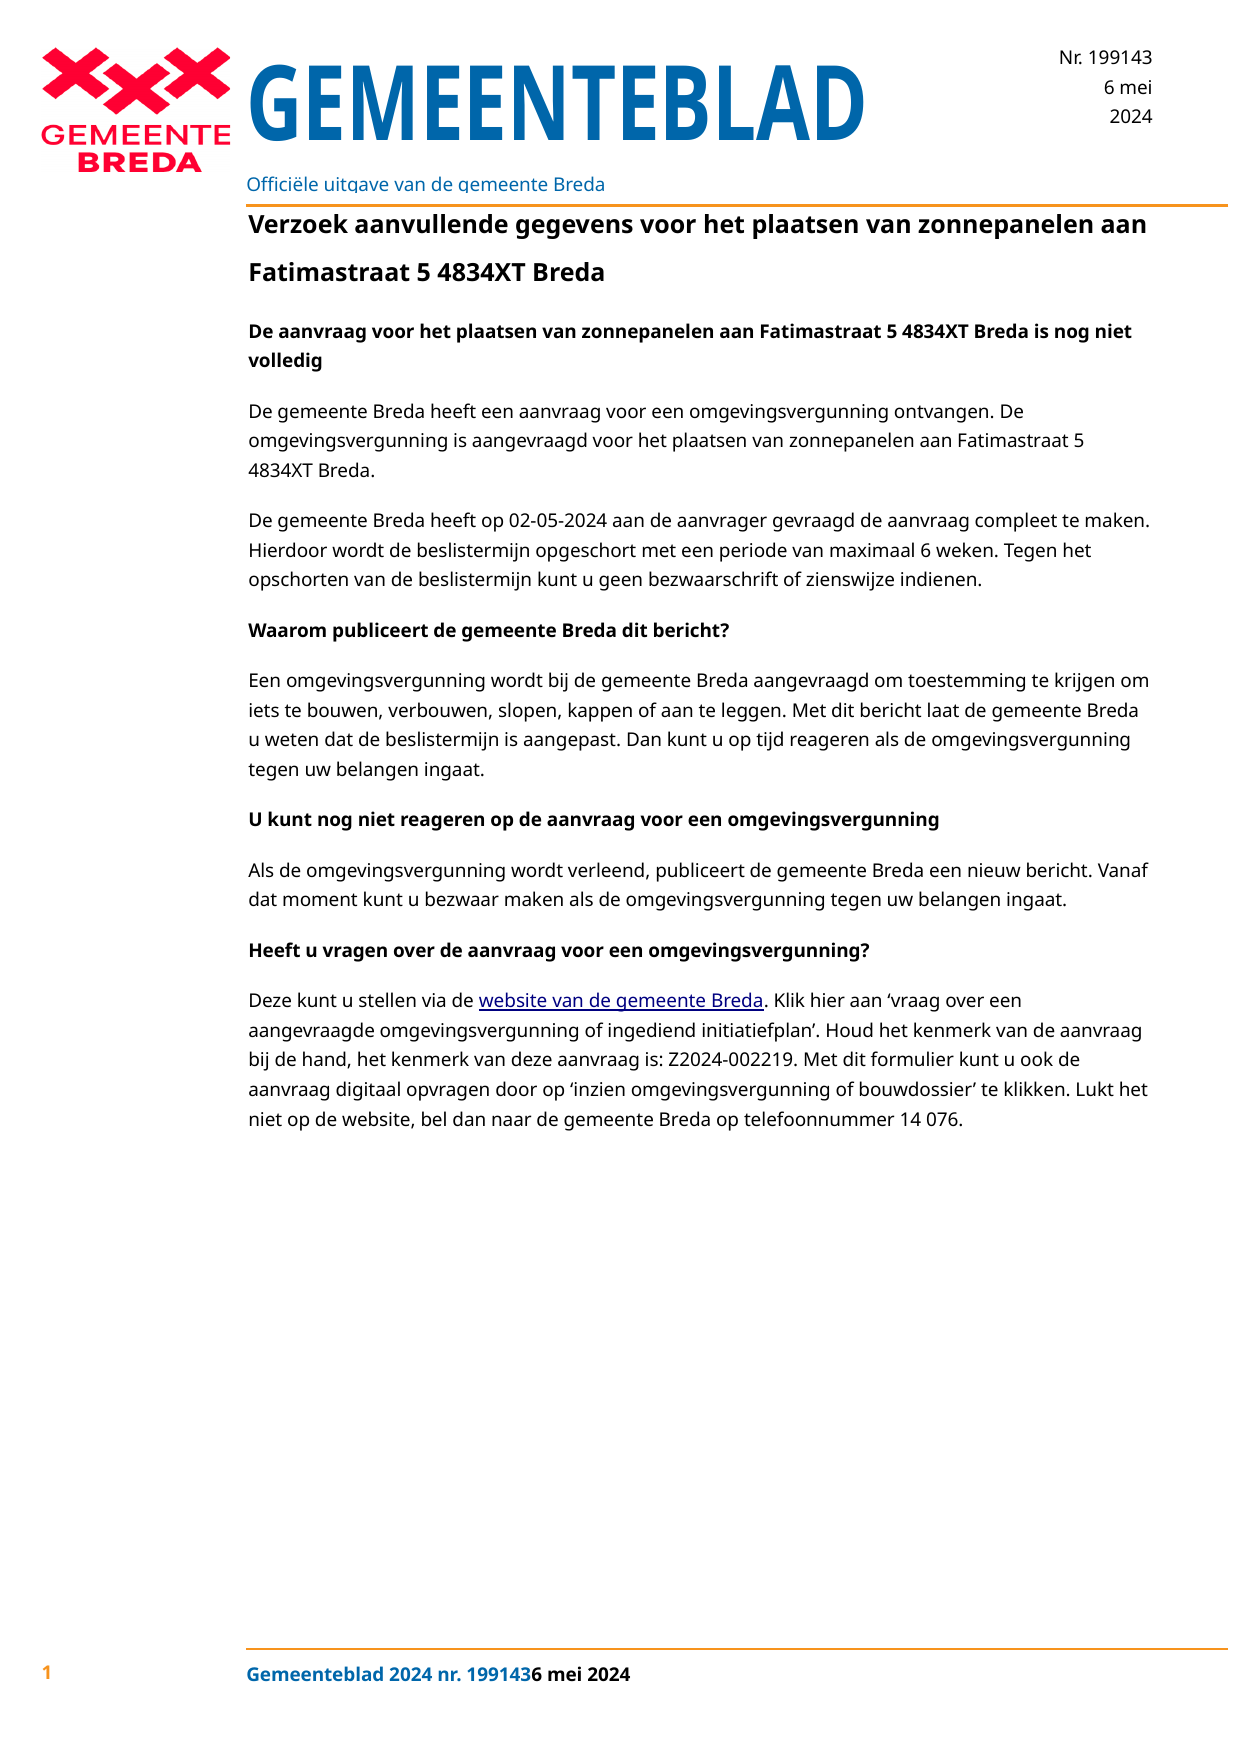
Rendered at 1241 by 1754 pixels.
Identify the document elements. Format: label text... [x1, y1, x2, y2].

picture [41, 47, 231, 172]
text Een omgevingsvergunning wordt bij de gemeente Breda aangevraagd om toestemming te krijgen om iets te bouwen, verbouwen, slopen, kappen of aan te leggen. Met dit bericht laat de gemeente Breda u weten dat de beslistermijn is aangepast. Dan kunt u op tijd reageren als de omgevingsvergunning tegen uw belangen ingaat. [248, 667, 1152, 782]
text Waarom publiceert de gemeente Breda dit bericht? [248, 617, 1152, 643]
text Deze kunt u stellen via de website van de gemeente Breda. Klik hier aan ‘vraag over een aangevraagde omgevingsvergunning of ingediend initiatiefplan’. Houd het kenmerk van de aanvraag bij de hand, het kenmerk van deze aanvraag is: Z2024-002219. Met dit formulier kunt u ook de aanvraag digitaal opvragen door op ‘inzien omgevingsvergunning of bouwdossier’ te klikken. Lukt het niet op de website, bel dan naar de gemeente Breda op telefoonnummer 14 076. [248, 987, 1152, 1132]
text De gemeente Breda heeft een aanvraag voor een omgevingsvergunning ontvangen. De omgevingsvergunning is aangevraagd voor het plaatsen van zonnepanelen aan Fatimastraat 5 4834XT Breda. [248, 398, 1152, 483]
text Als de omgevingsvergunning wordt verleend, publiceert de gemeente Breda een nieuw bericht. Vanaf dat moment kunt u bezwaar maken als de omgevingsvergunning tegen uw belangen ingaat. [248, 857, 1152, 912]
text De gemeente Breda heeft op 02-05-2024 aan de aanvrager gevraagd de aanvraag compleet te maken. Hierdoor wordt de beslistermijn opgeschort met een periode van maximaal 6 weken. Tegen het opschorten van de beslistermijn kunt u geen bezwaarschrift of zienswijze indienen. [248, 507, 1152, 592]
text U kunt nog niet reageren op de aanvraag voor een omgevingsvergunning [248, 807, 1152, 832]
text Verzoek aanvullende gegevens voor het plaatsen van zonnepanelen aan Fatimastraat 5 4834XT Breda [248, 207, 1152, 288]
text De aanvraag voor het plaatsen van zonnepanelen aan Fatimastraat 5 4834XT Breda is nog niet volledig [248, 318, 1152, 373]
text Heeft u vragen over de aanvraag voor een omgevingsvergunning? [248, 937, 1152, 963]
